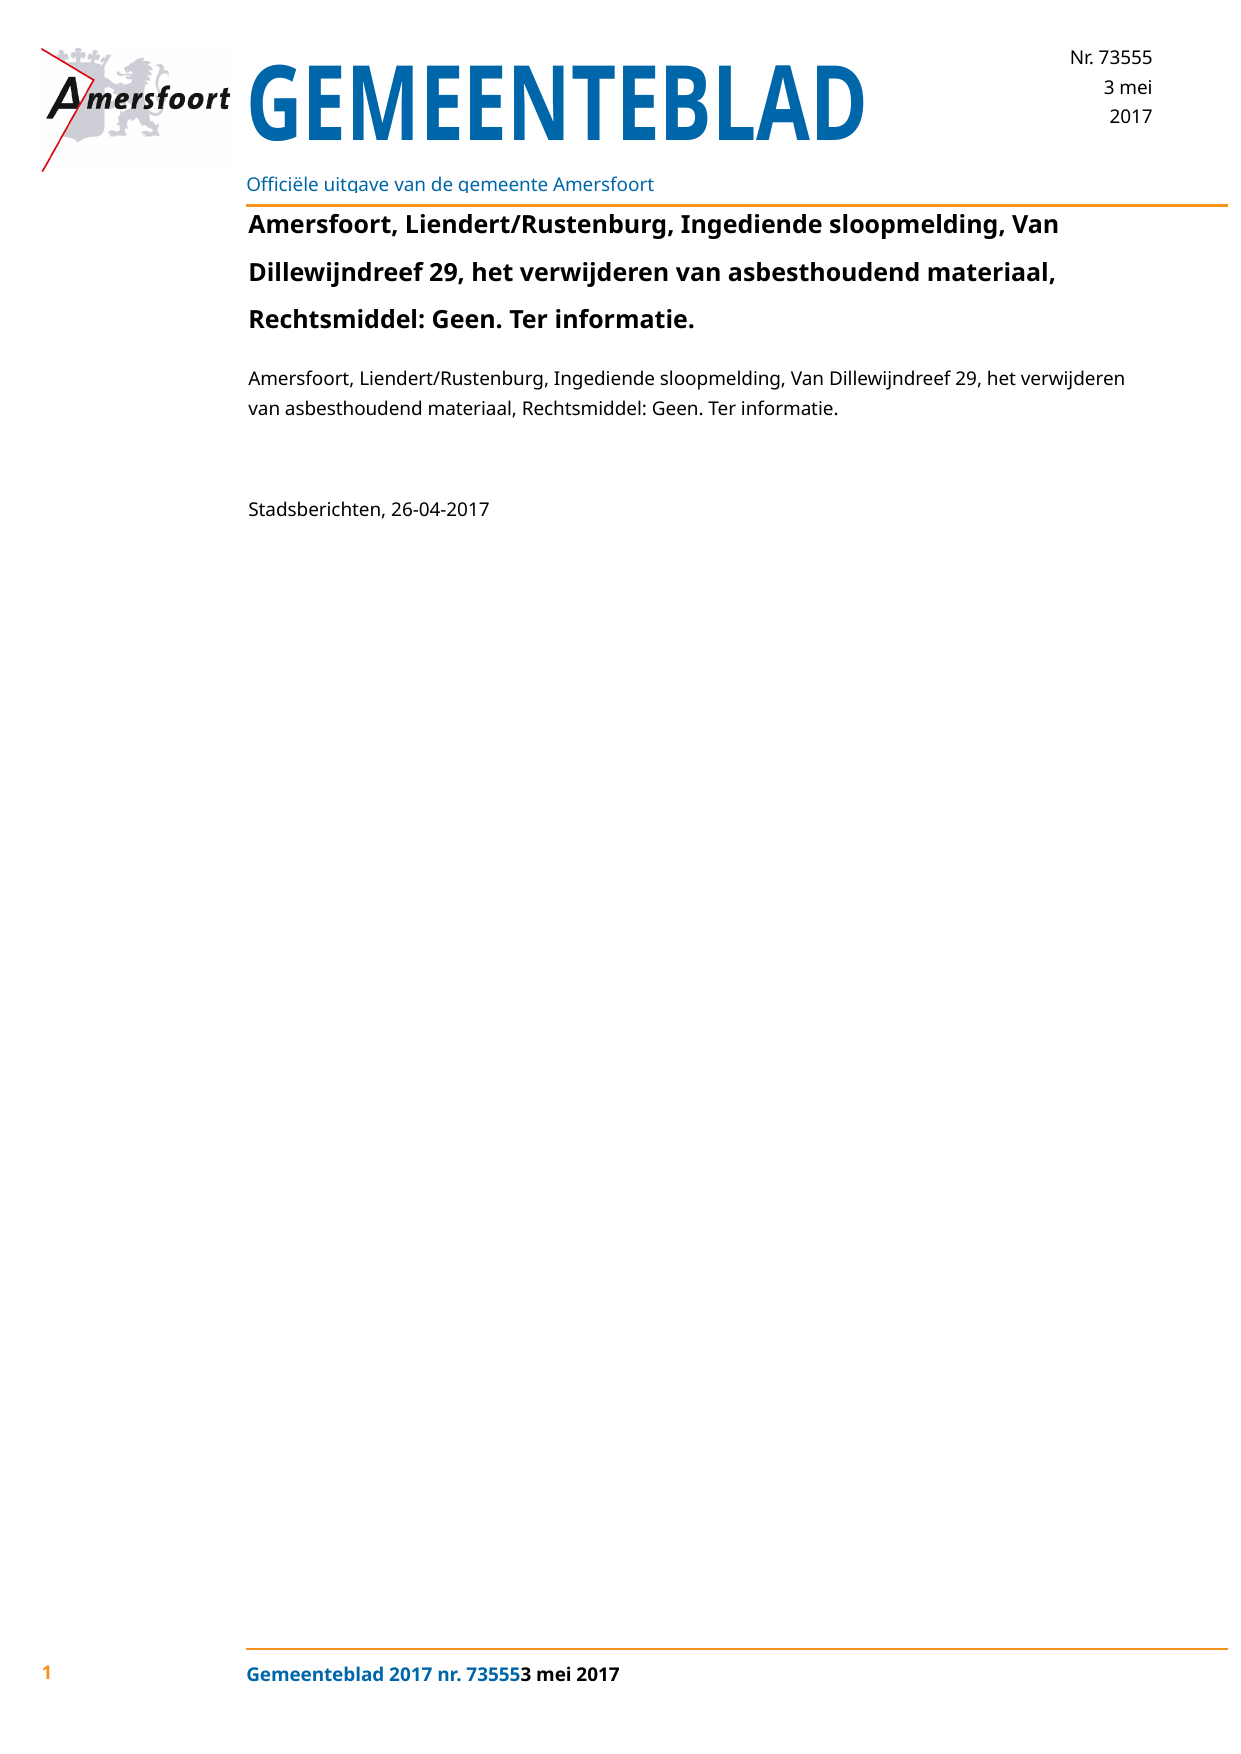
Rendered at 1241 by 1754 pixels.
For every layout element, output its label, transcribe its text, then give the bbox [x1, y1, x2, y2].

text Amersfoort, Liendert/Rustenburg, Ingediende sloopmelding, Van Dillewijndreef 29, het verwijderen van asbesthoudend materiaal, Rechtsmiddel: Geen. Ter informatie. [248, 366, 1152, 421]
text Amersfoort, Liendert/Rustenburg, Ingediende sloopmelding, Van Dillewijndreef 29, het verwijderen van asbesthoudend materiaal, Rechtsmiddel: Geen. Ter informatie. [248, 207, 1152, 336]
text Stadsberichten, 26-04-2017 [248, 496, 1152, 522]
picture [41, 47, 231, 172]
